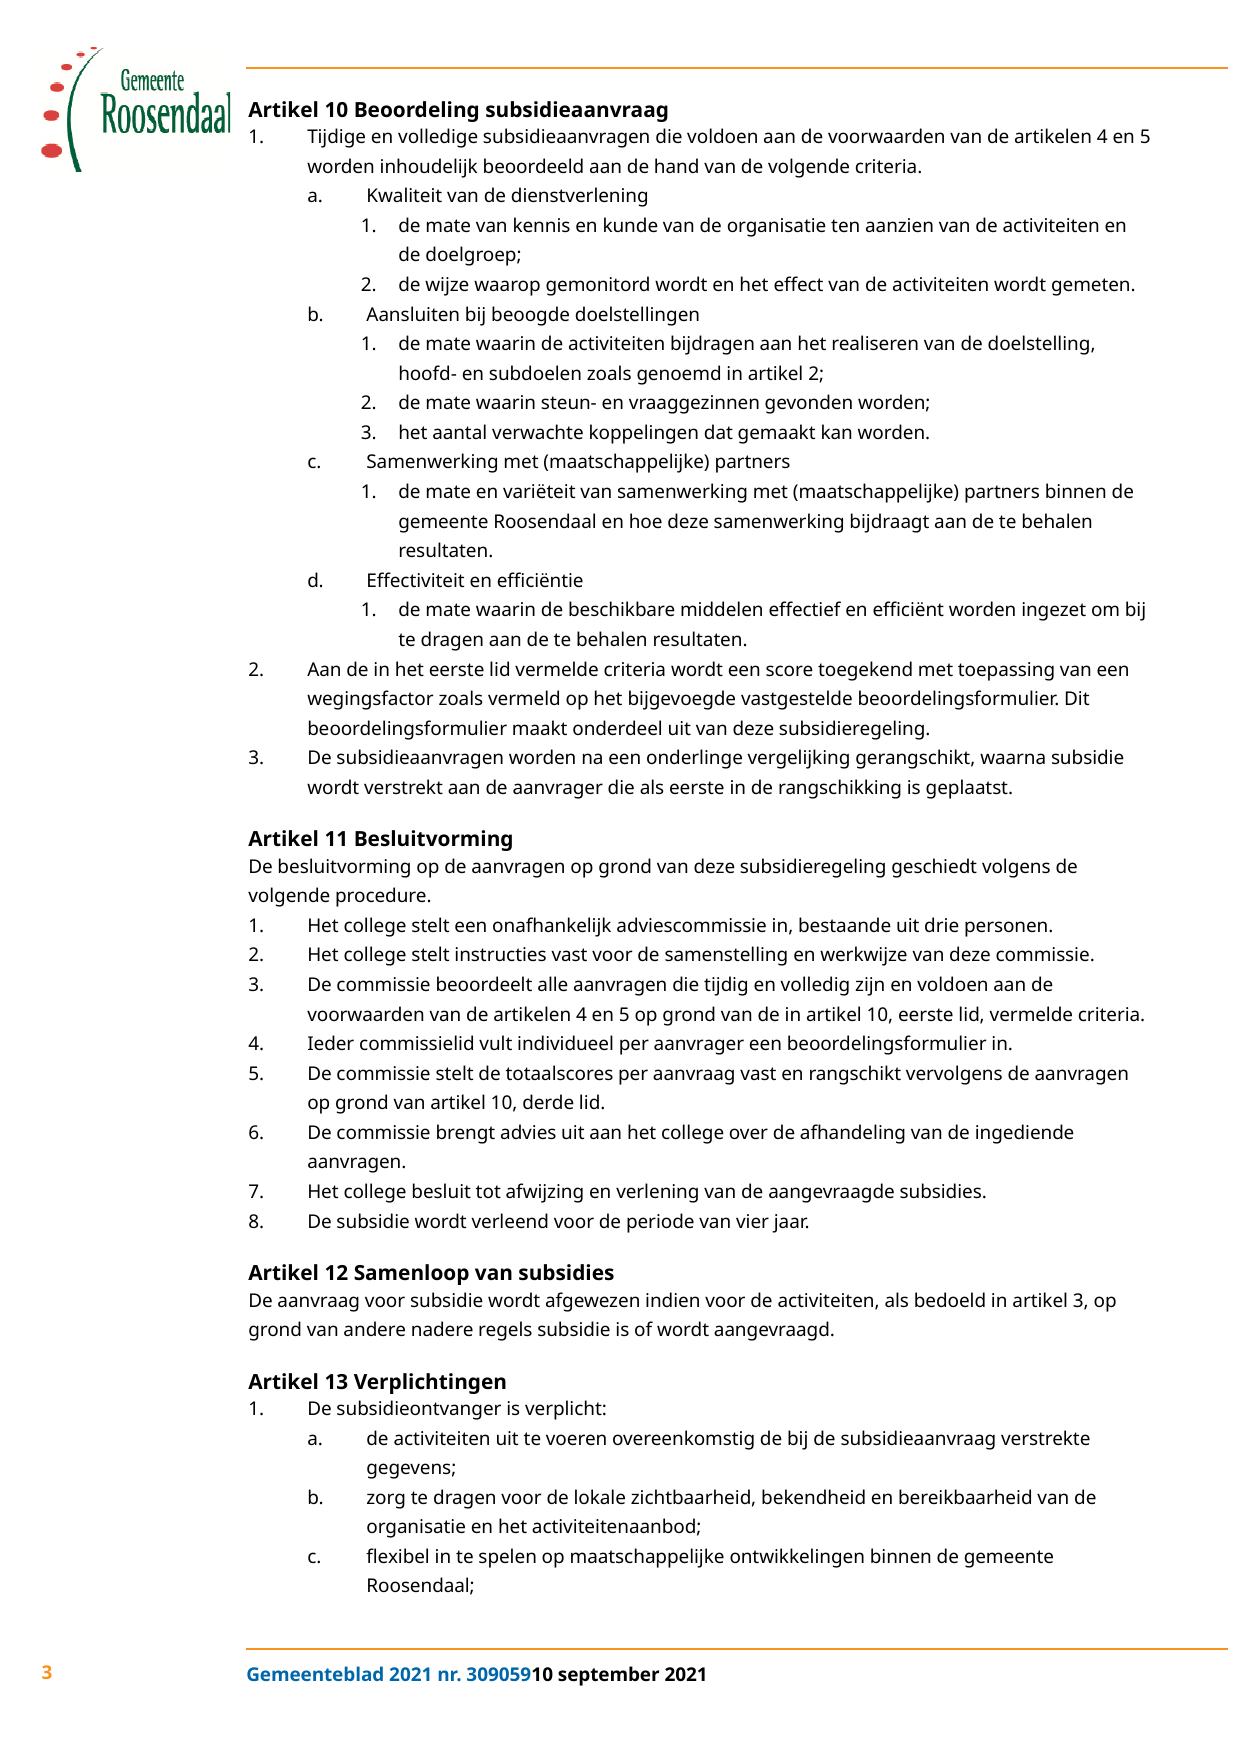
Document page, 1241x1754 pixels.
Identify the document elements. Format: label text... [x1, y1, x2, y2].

text Artikel 13 Verplichtingen [248, 1367, 1152, 1395]
list Tijdige en volledige subsidieaanvragen die voldoen aan de voorwaarden van de artikelen 4 en 5 worden inhoudelijk beoordeeld aan de hand van de volgende criteria. [248, 123, 1152, 178]
list De subsidie wordt verleend voor de periode van vier jaar. [248, 1208, 1152, 1234]
list de wijze waarop gemonitord wordt en het effect van de activiteiten wordt gemeten. [361, 271, 1152, 297]
list Ieder commissielid vult individueel per aanvrager een beoordelingsformulier in. [248, 1030, 1152, 1056]
picture [41, 47, 231, 172]
list de mate en variëteit van samenwerking met (maatschappelijke) partners binnen de gemeente Roosendaal en hoe deze samenwerking bijdraagt aan de te behalen resultaten. [361, 478, 1152, 563]
text Artikel 10 Beoordeling subsidieaanvraag [248, 95, 1152, 123]
list zorg te dragen voor de lokale zichtbaarheid, bekendheid en bereikbaarheid van de organisatie en het activiteitenaanbod; [307, 1484, 1152, 1539]
text De besluitvorming op de aanvragen op grond van deze subsidieregeling geschiedt volgens de volgende procedure. [248, 853, 1152, 908]
list de activiteiten uit te voeren overeenkomstig de bij de subsidieaanvraag verstrekte gegevens; [307, 1425, 1152, 1480]
list Aan de in het eerste lid vermelde criteria wordt een score toegekend met toepassing van een wegingsfactor zoals vermeld op het bijgevoegde vastgestelde beoordelingsformulier. Dit beoordelingsformulier maakt onderdeel uit van deze subsidieregeling. [248, 656, 1152, 741]
list Het college besluit tot afwijzing en verlening van de aangevraagde subsidies. [248, 1178, 1152, 1204]
list de mate waarin de beschikbare middelen effectief en efficiënt worden ingezet om bij te dragen aan de te behalen resultaten. [361, 597, 1152, 652]
text Artikel 11 Besluitvorming [248, 824, 1152, 853]
text Artikel 12 Samenloop van subsidies [248, 1258, 1152, 1287]
list flexibel in te spelen op maatschappelijke ontwikkelingen binnen de gemeente Roosendaal; [307, 1543, 1152, 1598]
list De subsidieaanvragen worden na een onderlinge vergelijking gerangschikt, waarna subsidie wordt verstrekt aan de aanvrager die als eerste in de rangschikking is geplaatst. [248, 744, 1152, 800]
list Effectiviteit en efficiëntie [307, 567, 1152, 593]
list de mate waarin steun- en vraaggezinnen gevonden worden; [361, 389, 1152, 415]
list de mate waarin de activiteiten bijdragen aan het realiseren van de doelstelling, hoofd- en subdoelen zoals genoemd in artikel 2; [361, 330, 1152, 386]
list het aantal verwachte koppelingen dat gemaakt kan worden. [361, 419, 1152, 445]
list De subsidieontvanger is verplicht: [248, 1395, 1152, 1421]
list de mate van kennis en kunde van de organisatie ten aanzien van de activiteiten en de doelgroep; [361, 212, 1152, 267]
list Kwaliteit van de dienstverlening [307, 182, 1152, 208]
list De commissie stelt de totaalscores per aanvraag vast en rangschikt vervolgens de aanvragen op grond van artikel 10, derde lid. [248, 1060, 1152, 1115]
text De aanvraag voor subsidie wordt afgewezen indien voor de activiteiten, als bedoeld in artikel 3, op grond van andere nadere regels subsidie is of wordt aangevraagd. [248, 1287, 1152, 1342]
list Samenwerking met (maatschappelijke) partners [307, 449, 1152, 474]
list Het college stelt een onafhankelijk adviescommissie in, bestaande uit drie personen. [248, 912, 1152, 938]
list Het college stelt instructies vast voor de samenstelling en werkwijze van deze commissie. [248, 942, 1152, 967]
list De commissie brengt advies uit aan het college over de afhandeling van de ingediende aanvragen. [248, 1119, 1152, 1174]
list Aansluiten bij beoogde doelstellingen [307, 301, 1152, 326]
list De commissie beoordeelt alle aanvragen die tijdig en volledig zijn en voldoen aan de voorwaarden van de artikelen 4 en 5 op grond van de in artikel 10, eerste lid, vermelde criteria. [248, 971, 1152, 1027]
